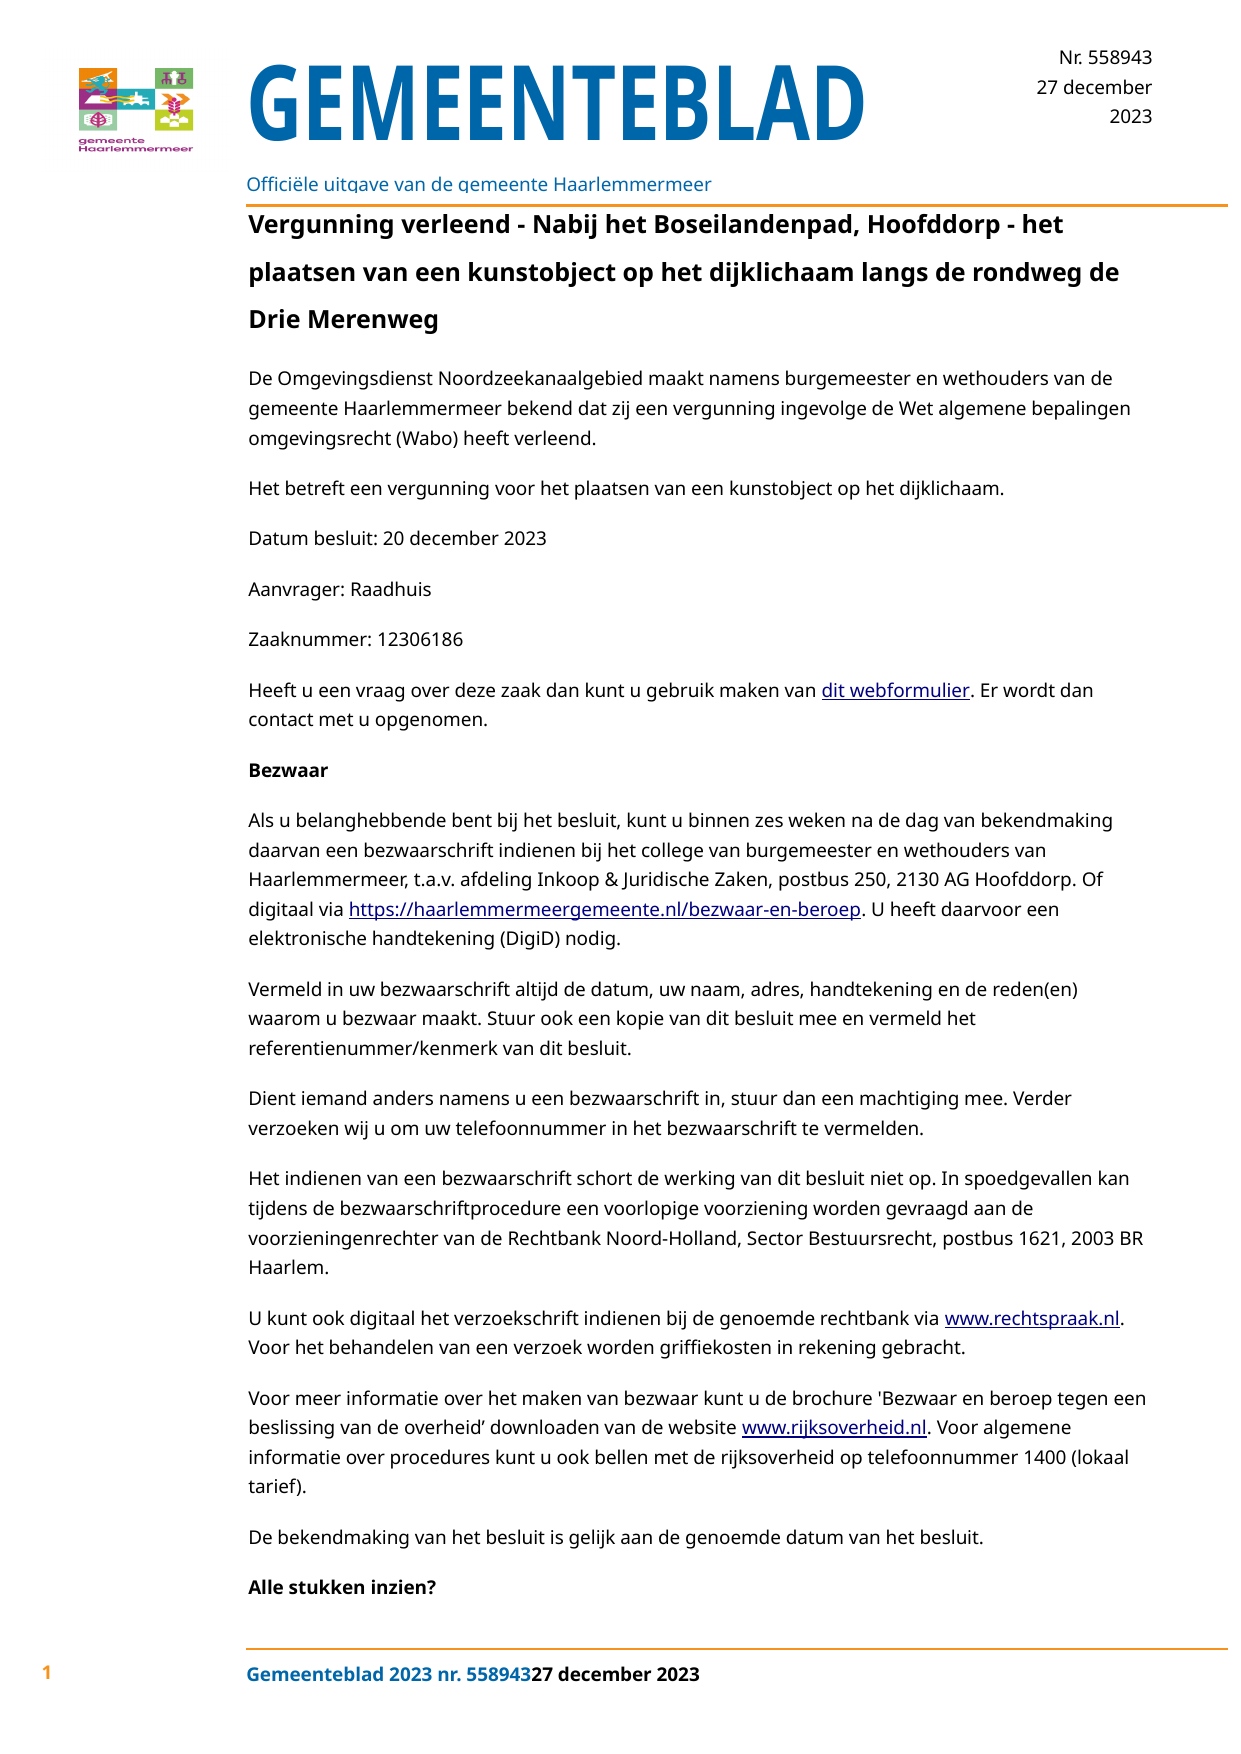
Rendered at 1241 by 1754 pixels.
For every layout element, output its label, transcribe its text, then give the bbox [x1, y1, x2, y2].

picture [41, 47, 231, 172]
text U kunt ook digitaal het verzoekschrift indienen bij de genoemde rechtbank via www.rechtspraak.nl. Voor het behandelen van een verzoek worden griffiekosten in rekening gebracht. [248, 1305, 1152, 1360]
text De bekendmaking van het besluit is gelijk aan de genoemde datum van het besluit. [248, 1524, 1152, 1549]
text Als u belanghebbende bent bij het besluit, kunt u binnen zes weken na de dag van bekendmaking daarvan een bezwaarschrift indienen bij het college van burgemeester en wethouders van Haarlemmermeer, t.a.v. afdeling Inkoop & Juridische Zaken, postbus 250, 2130 AG Hoofddorp. Of digitaal via https://haarlemmermeergemeente.nl/bezwaar-en-beroep. U heeft daarvoor een elektronische handtekening (DigiD) nodig. [248, 807, 1152, 951]
text Vergunning verleend - Nabij het Boseilandenpad, Hoofddorp - het plaatsen van een kunstobject op het dijklichaam langs de rondweg de Drie Merenweg [248, 207, 1152, 336]
text Alle stukken inzien? [248, 1574, 1152, 1600]
text Voor meer informatie over het maken van bezwaar kunt u de brochure 'Bezwaar en beroep tegen een beslissing van de overheid’ downloaden van de website www.rijksoverheid.nl. Voor algemene informatie over procedures kunt u ook bellen met de rijksoverheid op telefoonnummer 1400 (lokaal tarief). [248, 1385, 1152, 1499]
text Het betreft een vergunning voor het plaatsen van een kunstobject op het dijklichaam. [248, 475, 1152, 501]
text Zaaknummer: 12306186 [248, 626, 1152, 652]
text Bezwaar [248, 757, 1152, 782]
text Dient iemand anders namens u een bezwaarschrift in, stuur dan een machtiging mee. Verder verzoeken wij u om uw telefoonnummer in het bezwaarschrift te vermelden. [248, 1086, 1152, 1141]
text De Omgevingsdienst Noordzeekanaalgebied maakt namens burgemeester en wethouders van de gemeente Haarlemmermeer bekend dat zij een vergunning ingevolge de Wet algemene bepalingen omgevingsrecht (Wabo) heeft verleend. [248, 366, 1152, 450]
text Vermeld in uw bezwaarschrift altijd de datum, uw naam, adres, handtekening en de reden(en) waarom u bezwaar maakt. Stuur ook een kopie van dit besluit mee en vermeld het referentienummer/kenmerk van dit besluit. [248, 976, 1152, 1061]
text Aanvrager: Raadhuis [248, 576, 1152, 602]
text Datum besluit: 20 december 2023 [248, 526, 1152, 551]
text Het indienen van een bezwaarschrift schort de werking van dit besluit niet op. In spoedgevallen kan tijdens de bezwaarschriftprocedure een voorlopige voorziening worden gevraagd aan de voorzieningenrechter van de Rechtbank Noord-Holland, Sector Bestuursrecht, postbus 1621, 2003 BR Haarlem. [248, 1166, 1152, 1280]
text Heeft u een vraag over deze zaak dan kunt u gebruik maken van dit webformulier. Er wordt dan contact met u opgenomen. [248, 677, 1152, 732]
